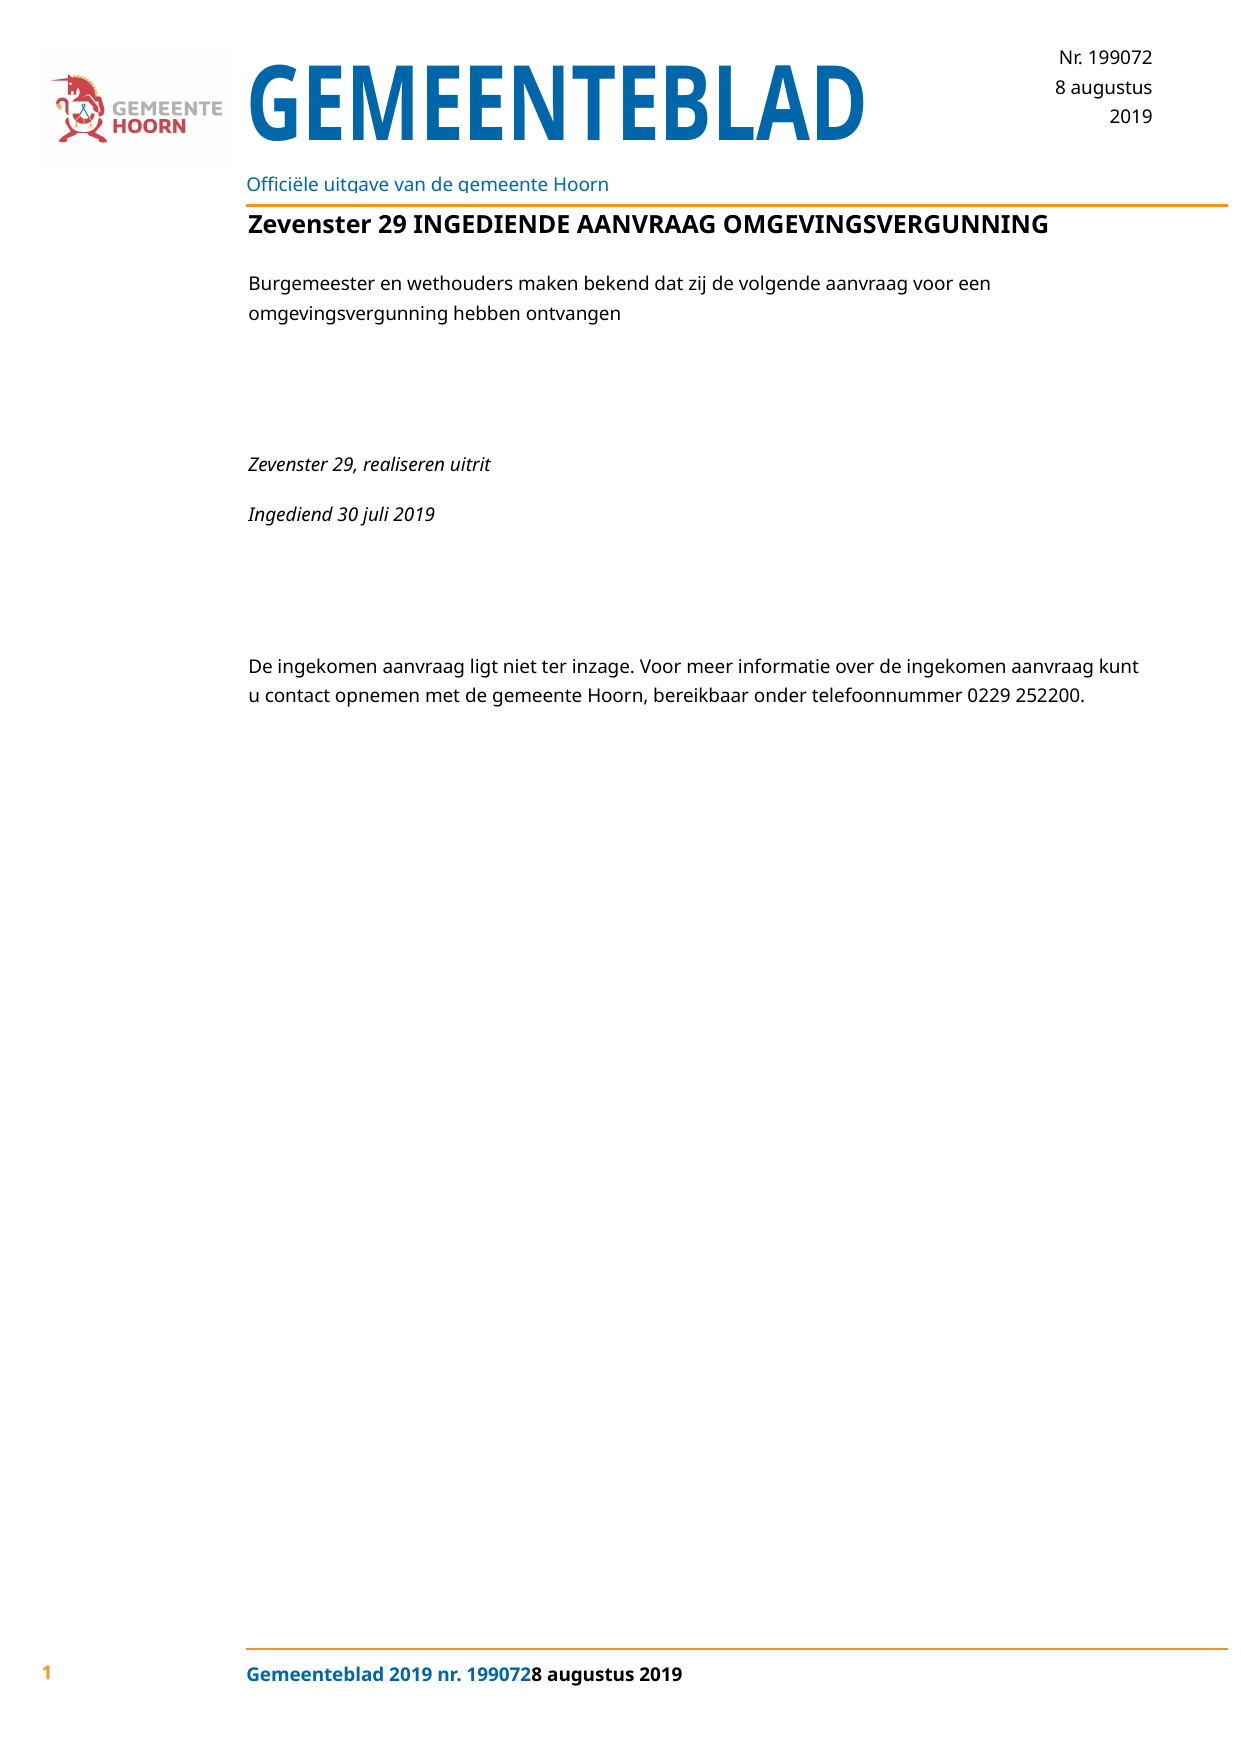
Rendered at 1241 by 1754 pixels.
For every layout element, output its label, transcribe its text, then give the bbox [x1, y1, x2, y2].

text Zevenster 29, realiseren uitrit [248, 451, 1152, 477]
text Burgemeester en wethouders maken bekend dat zij de volgende aanvraag voor een omgevingsvergunning hebben ontvangen [248, 270, 1152, 326]
picture [41, 47, 231, 172]
text Zevenster 29 INGEDIENDE AANVRAAG OMGEVINGSVERGUNNING [248, 207, 1152, 241]
text De ingekomen aanvraag ligt niet ter inzage. Voor meer informatie over de ingekomen aanvraag kunt u contact opnemen met de gemeente Hoorn, bereikbaar onder telefoonnummer 0229 252200. [248, 653, 1152, 708]
text Ingediend 30 juli 2019 [248, 502, 1152, 527]
